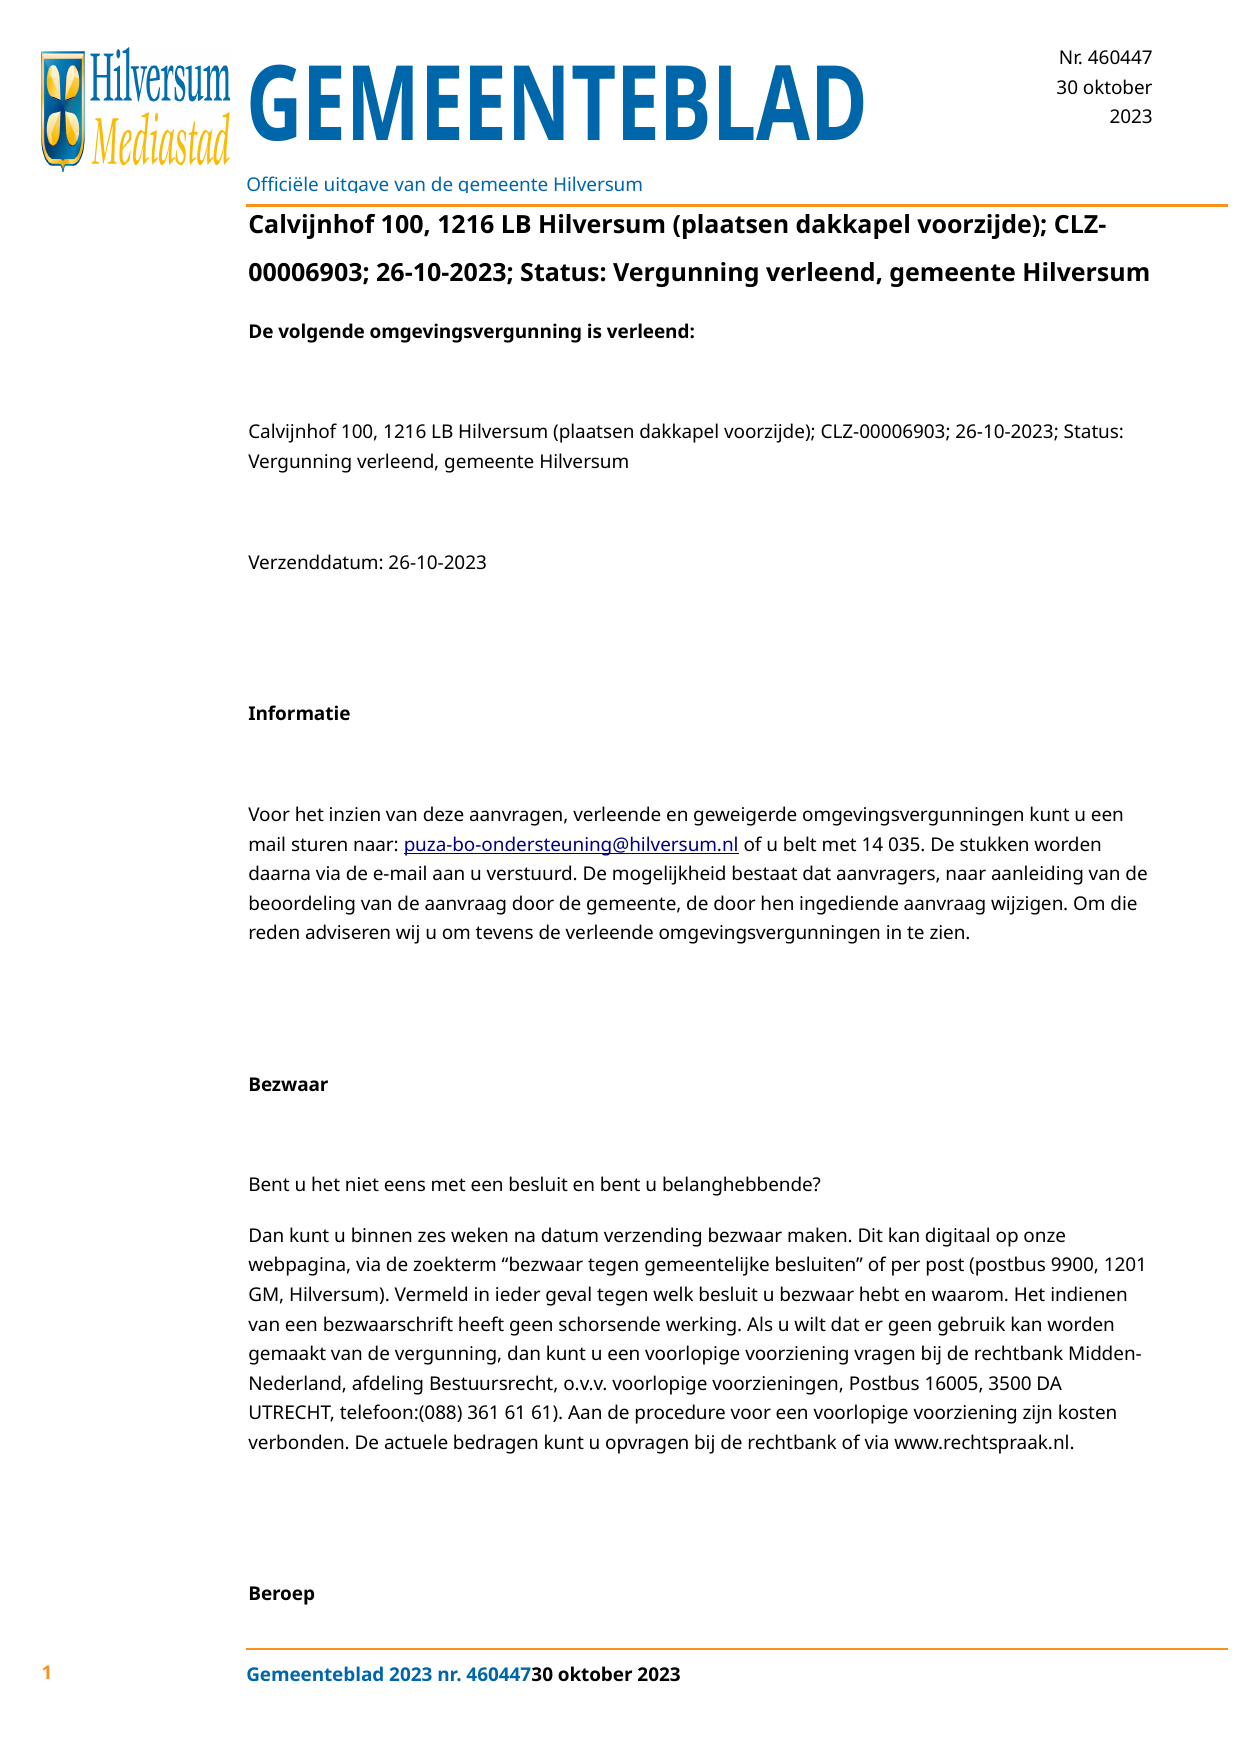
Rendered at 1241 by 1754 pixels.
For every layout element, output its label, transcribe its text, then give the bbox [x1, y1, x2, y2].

picture [41, 47, 231, 172]
text Bent u het niet eens met een besluit en bent u belanghebbende? [248, 1172, 1152, 1197]
text Voor het inzien van deze aanvragen, verleende en geweigerde omgevingsvergunningen kunt u een mail sturen naar: puza-bo-ondersteuning@hilversum.nl of u belt met 14 035. De stukken worden daarna via de e-mail aan u verstuurd. De mogelijkheid bestaat dat aanvragers, naar aanleiding van de beoordeling van de aanvraag door de gemeente, de door hen ingediende aanvraag wijzigen. Om die reden adviseren wij u om tevens de verleende omgevingsvergunningen in te zien. [248, 801, 1152, 945]
text Bezwaar [248, 1071, 1152, 1097]
text Verzenddatum: 26-10-2023 [248, 549, 1152, 575]
text Beroep [248, 1580, 1152, 1606]
text De volgende omgevingsvergunning is verleend: [248, 318, 1152, 344]
text Dan kunt u binnen zes weken na datum verzending bezwaar maken. Dit kan digitaal op onze webpagina, via de zoekterm “bezwaar tegen gemeentelijke besluiten” of per post (postbus 9900, 1201 GM, Hilversum). Vermeld in ieder geval tegen welk besluit u bezwaar hebt en waarom. Het indienen van een bezwaarschrift heeft geen schorsende werking. Als u wilt dat er geen gebruik kan worden gemaakt van de vergunning, dan kunt u een voorlopige voorziening vragen bij de rechtbank Midden-Nederland, afdeling Bestuursrecht, o.v.v. voorlopige voorzieningen, Postbus 16005, 3500 DA UTRECHT, telefoon:(088) 361 61 61). Aan de procedure voor een voorlopige voorziening zijn kosten verbonden. De actuele bedragen kunt u opvragen bij de rechtbank of via www.rechtspraak.nl. [248, 1222, 1152, 1455]
text Calvijnhof 100, 1216 LB Hilversum (plaatsen dakkapel voorzijde); CLZ-00006903; 26-10-2023; Status: Vergunning verleend, gemeente Hilversum [248, 419, 1152, 474]
text Calvijnhof 100, 1216 LB Hilversum (plaatsen dakkapel voorzijde); CLZ-00006903; 26-10-2023; Status: Vergunning verleend, gemeente Hilversum [248, 207, 1152, 288]
text Informatie [248, 700, 1152, 726]
